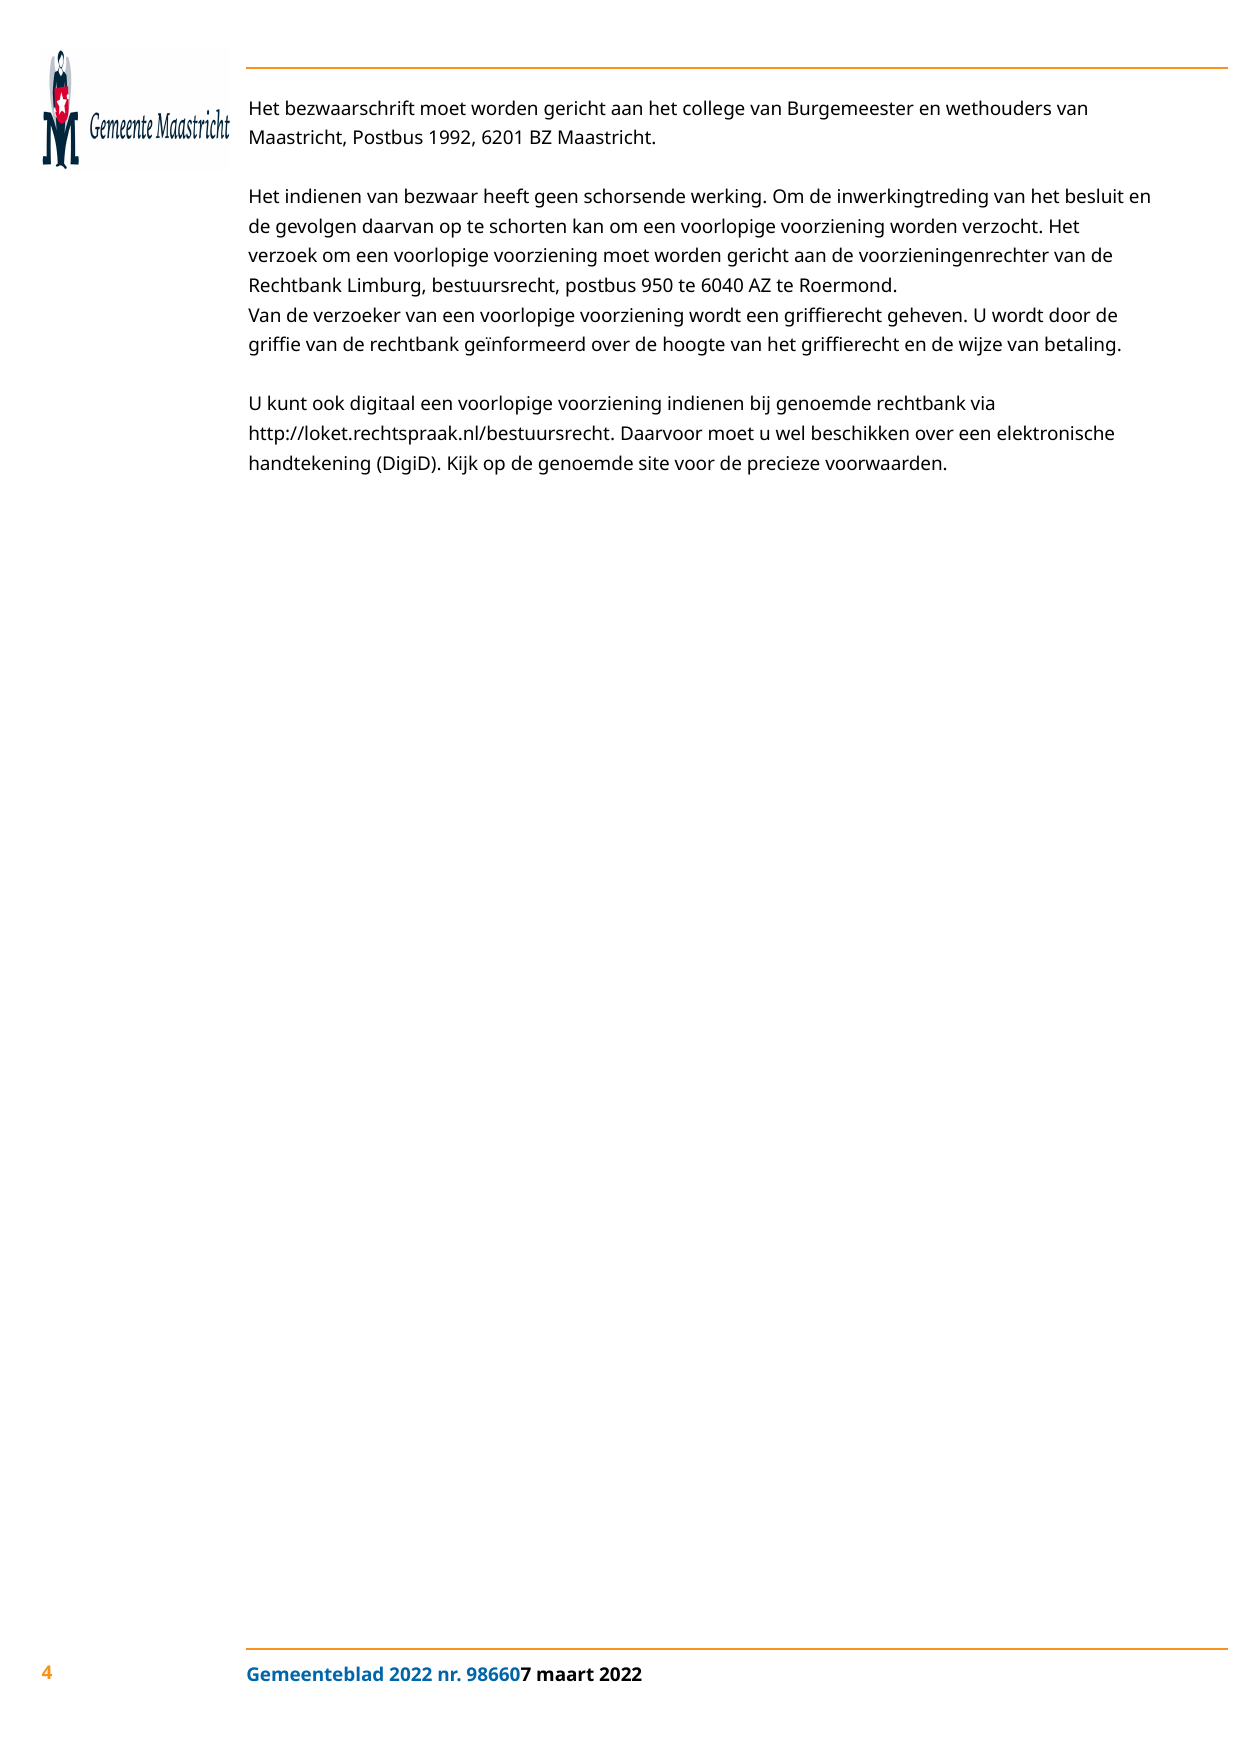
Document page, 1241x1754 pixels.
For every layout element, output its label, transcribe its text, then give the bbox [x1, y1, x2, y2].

text U kunt ook digitaal een voorlopige voorziening indienen bij genoemde rechtbank via http://loket.rechtspraak.nl/bestuursrecht. Daarvoor moet u wel beschikken over een elektronische handtekening (DigiD). Kijk op de genoemde site voor de precieze voorwaarden. [248, 391, 1152, 476]
text Van de verzoeker van een voorlopige voorziening wordt een griffierecht geheven. U wordt door de griffie van de rechtbank geïnformeerd over de hoogte van het griffierecht en de wijze van betaling. [248, 302, 1152, 357]
picture [41, 47, 231, 172]
text Het indienen van bezwaar heeft geen schorsende werking. Om de inwerkingtreding van het besluit en de gevolgen daarvan op te schorten kan om een voorlopige voorziening worden verzocht. Het verzoek om een voorlopige voorziening moet worden gericht aan de voorzieningenrechter van de Rechtbank Limburg, bestuursrecht, postbus 950 te 6040 AZ te Roermond. [248, 183, 1152, 298]
text Het bezwaarschrift moet worden gericht aan het college van Burgemeester en wethouders van Maastricht, Postbus 1992, 6201 BZ Maastricht. [248, 95, 1152, 150]
